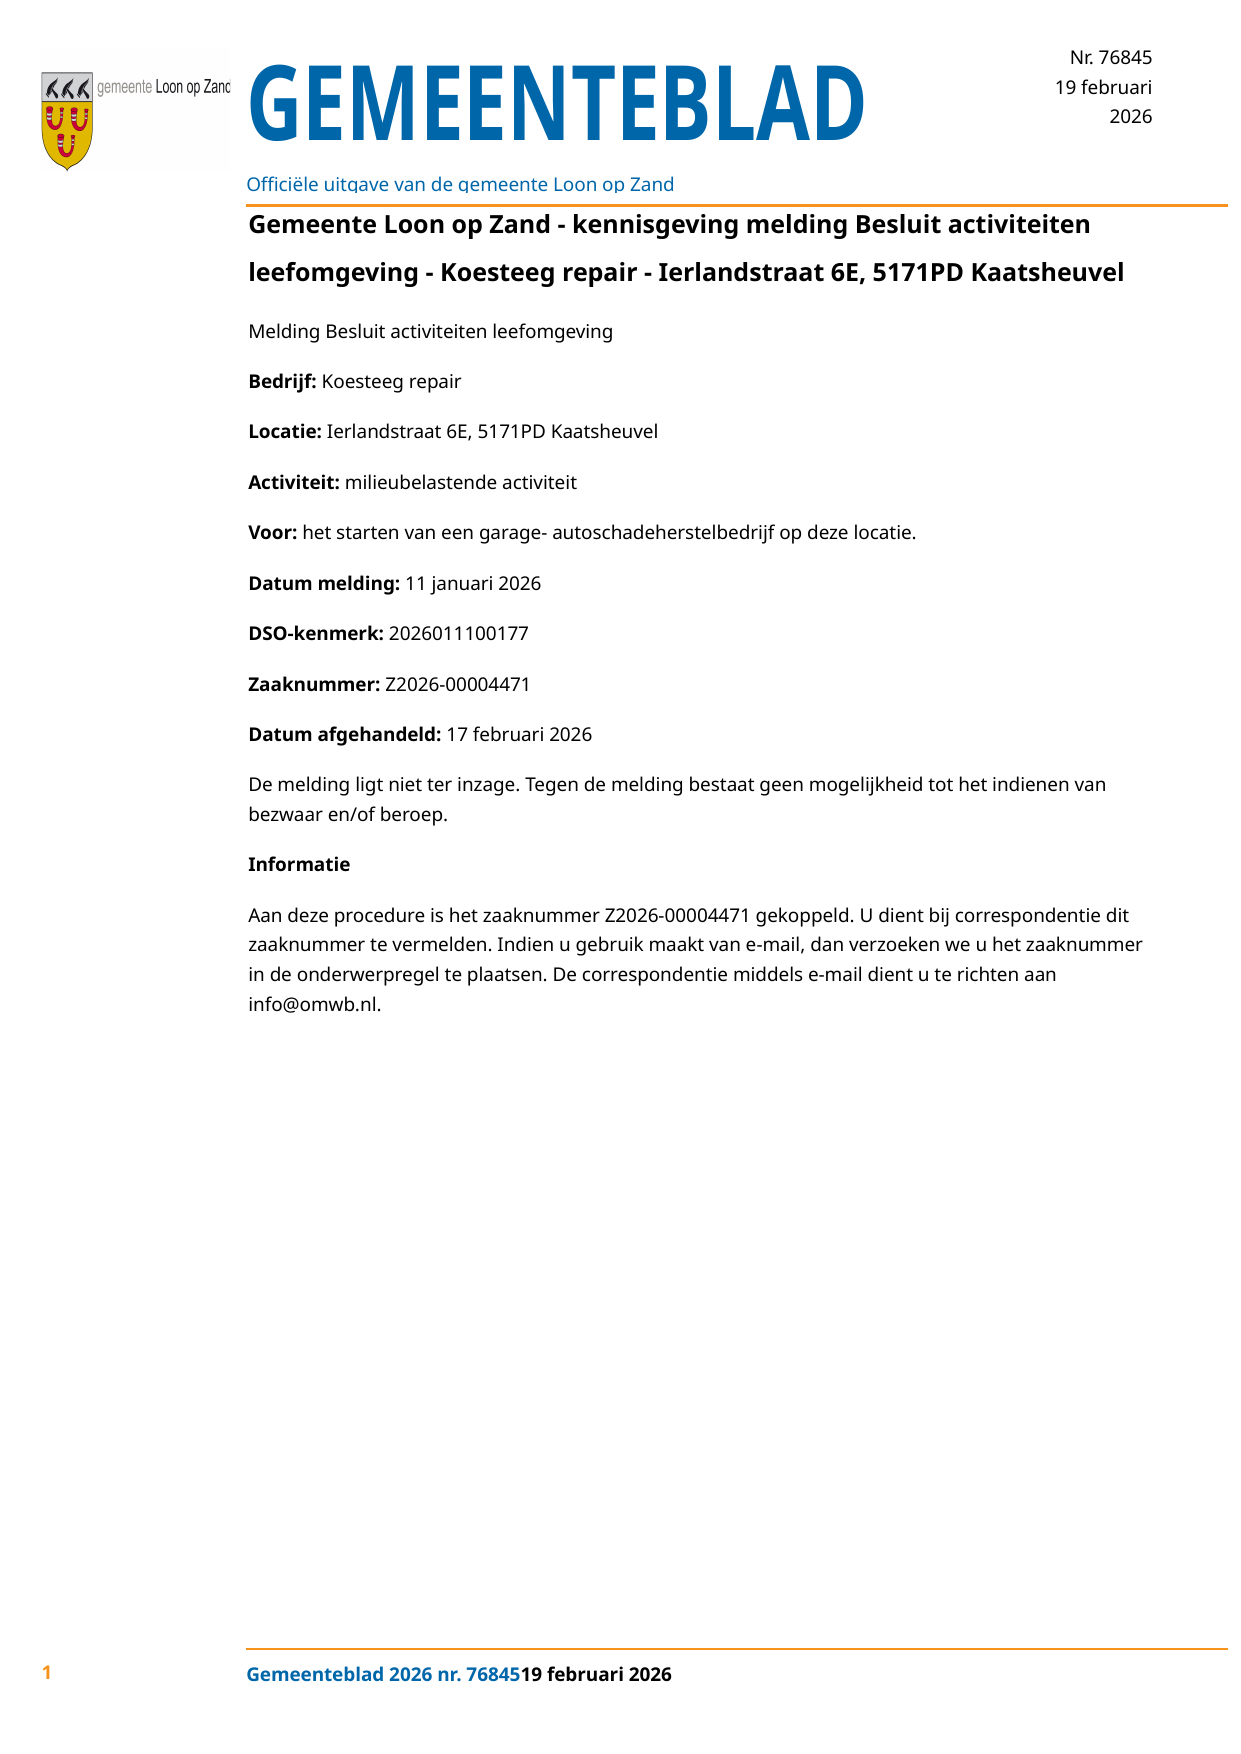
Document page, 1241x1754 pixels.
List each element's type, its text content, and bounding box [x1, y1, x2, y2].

text Datum melding: 11 januari 2026 [248, 570, 1152, 596]
text Locatie: Ierlandstraat 6E, 5171PD Kaatsheuvel [248, 419, 1152, 444]
text Bedrijf: Koesteeg repair [248, 368, 1152, 394]
text Gemeente Loon op Zand - kennisgeving melding Besluit activiteiten leefomgeving - Koesteeg repair - Ierlandstraat 6E, 5171PD Kaatsheuvel [248, 207, 1152, 288]
text Activiteit: milieubelastende activiteit [248, 469, 1152, 495]
picture [41, 47, 231, 172]
text De melding ligt niet ter inzage. Tegen de melding bestaat geen mogelijkheid tot het indienen van bezwaar en/of beroep. [248, 772, 1152, 827]
text Datum afgehandeld: 17 februari 2026 [248, 721, 1152, 747]
text Informatie [248, 852, 1152, 877]
text Melding Besluit activiteiten leefomgeving [248, 318, 1152, 344]
text Zaaknummer: Z2026-00004471 [248, 671, 1152, 697]
text Aan deze procedure is het zaaknummer Z2026-00004471 gekoppeld. U dient bij correspondentie dit zaaknummer te vermelden. Indien u gebruik maakt van e-mail, dan verzoeken we u het zaaknummer in de onderwerpregel te plaatsen. De correspondentie middels e-mail dient u te richten aan info@omwb.nl. [248, 902, 1152, 1017]
text DSO-kenmerk: 2026011100177 [248, 620, 1152, 646]
text Voor: het starten van een garage- autoschadeherstelbedrijf op deze locatie. [248, 519, 1152, 545]
